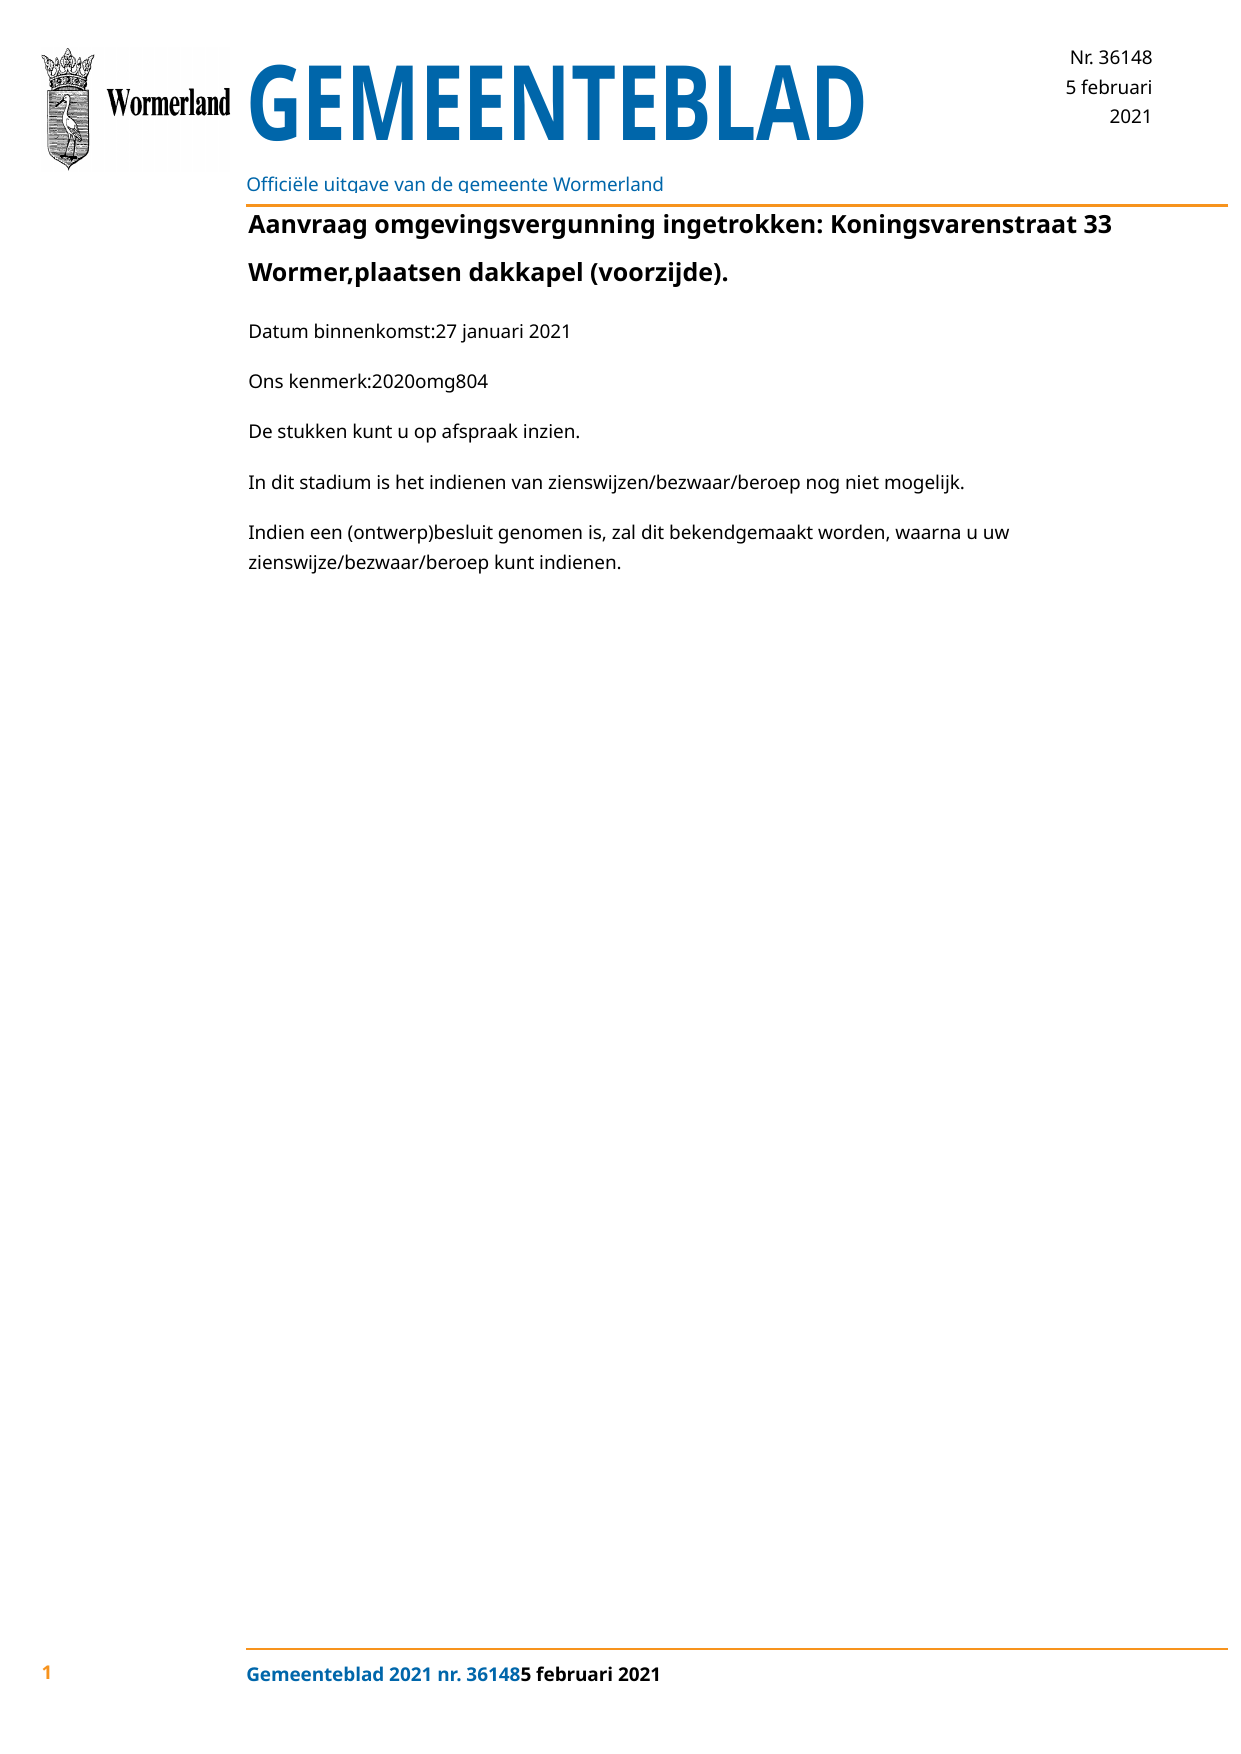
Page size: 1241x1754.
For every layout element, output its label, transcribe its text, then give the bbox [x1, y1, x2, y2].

text De stukken kunt u op afspraak inzien. [248, 419, 1152, 444]
text In dit stadium is het indienen van zienswijzen/bezwaar/beroep nog niet mogelijk. [248, 469, 1152, 495]
text Indien een (ontwerp)besluit genomen is, zal dit bekendgemaakt worden, waarna u uw zienswijze/bezwaar/beroep kunt indienen. [248, 519, 1152, 575]
text Ons kenmerk:2020omg804 [248, 368, 1152, 394]
text Aanvraag omgevingsvergunning ingetrokken: Koningsvarenstraat 33 Wormer,plaatsen dakkapel (voorzijde). [248, 207, 1152, 288]
picture [41, 47, 231, 172]
text Datum binnenkomst:27 januari 2021 [248, 318, 1152, 344]
